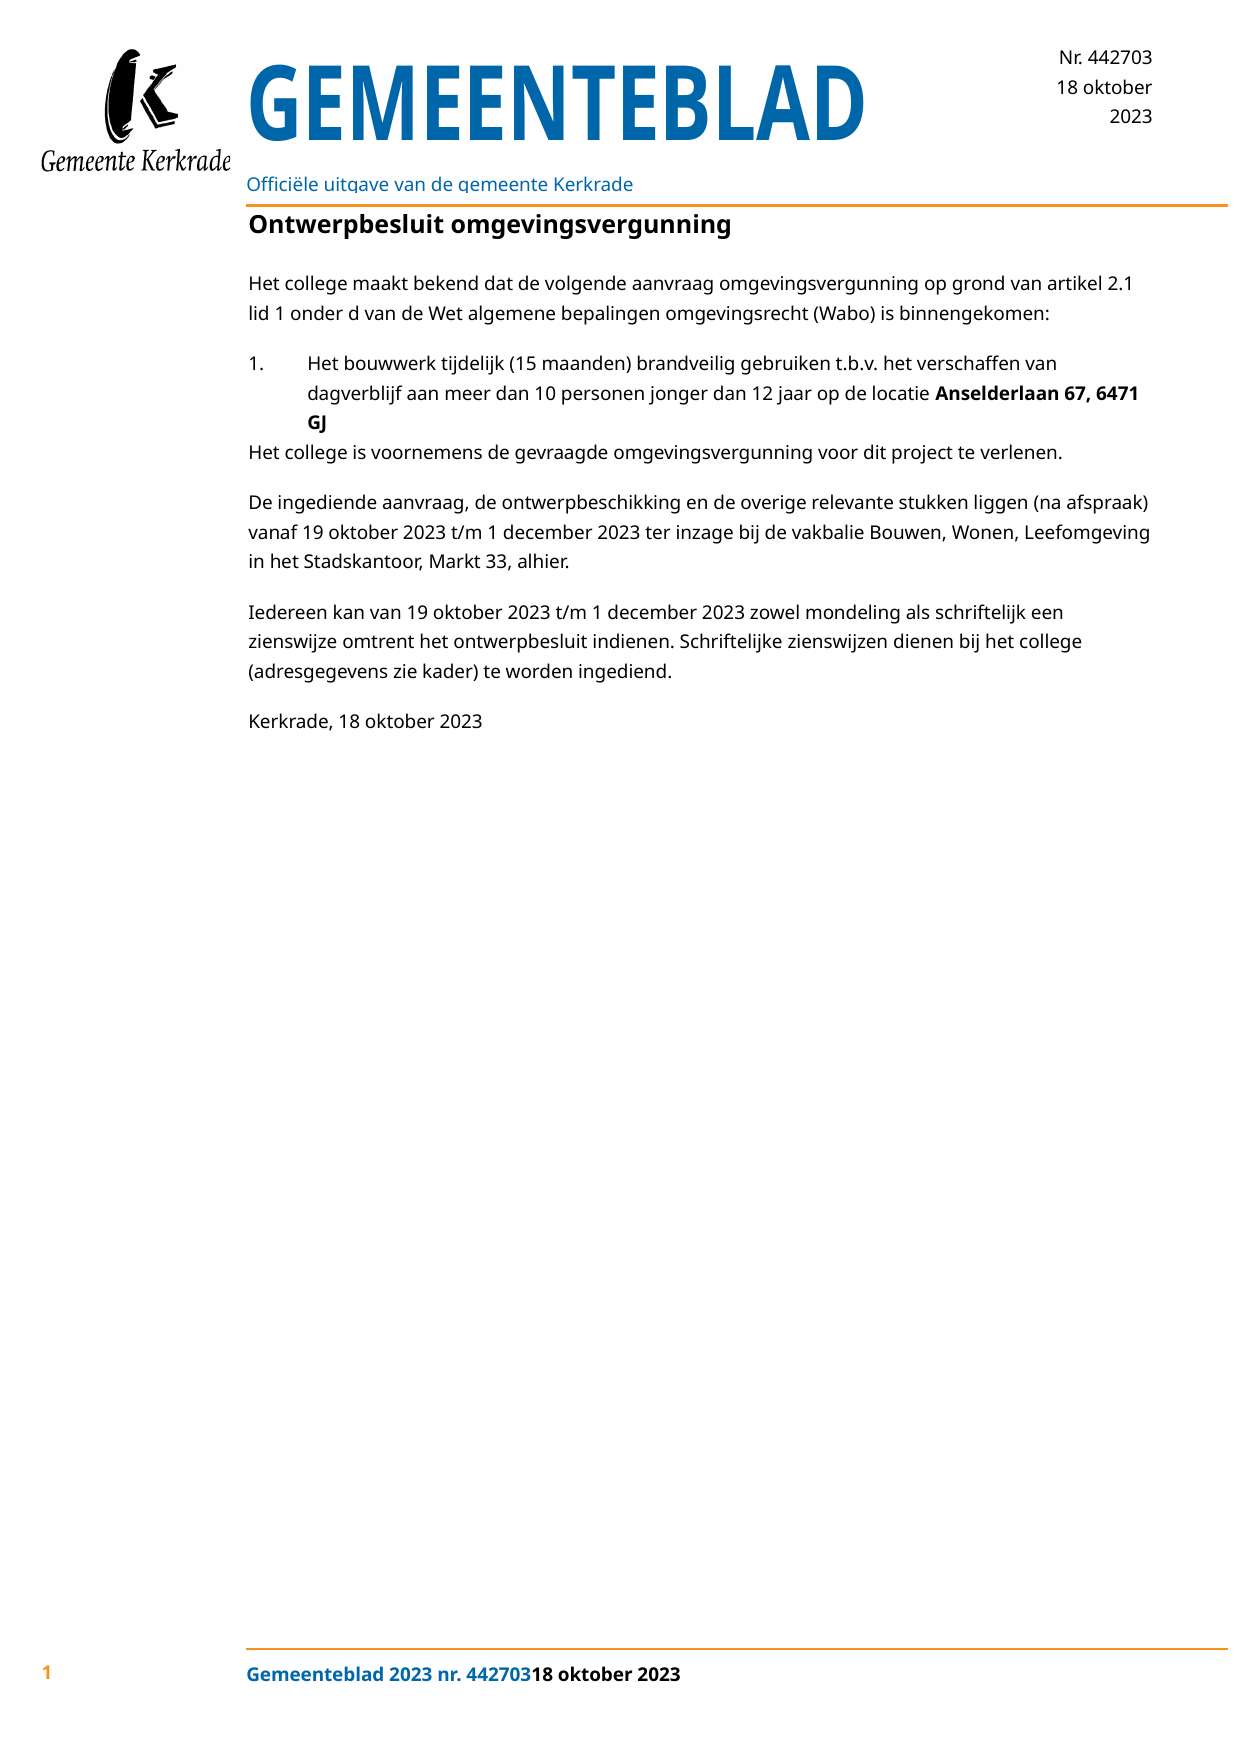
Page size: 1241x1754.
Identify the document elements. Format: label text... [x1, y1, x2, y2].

list Het bouwwerk tijdelijk (15 maanden) brandveilig gebruiken t.b.v. het verschaffen van dagverblijf aan meer dan 10 personen jonger dan 12 jaar op de locatie Anselderlaan 67, 6471 GJ [248, 350, 1152, 435]
text Iedereen kan van 19 oktober 2023 t/m 1 december 2023 zowel mondeling als schriftelijk een zienswijze omtrent het ontwerpbesluit indienen. Schriftelijke zienswijzen dienen bij het college (adresgegevens zie kader) te worden ingediend. [248, 599, 1152, 684]
picture [41, 47, 231, 172]
text Ontwerpbesluit omgevingsvergunning [248, 207, 1152, 241]
text Kerkrade, 18 oktober 2023 [248, 709, 1152, 734]
text Het college is voornemens de gevraagde omgevingsvergunning voor dit project te verlenen. [248, 439, 1152, 465]
text De ingediende aanvraag, de ontwerpbeschikking en de overige relevante stukken liggen (na afspraak) vanaf 19 oktober 2023 t/m 1 december 2023 ter inzage bij de vakbalie Bouwen, Wonen, Leefomgeving in het Stadskantoor, Markt 33, alhier. [248, 489, 1152, 574]
text Het college maakt bekend dat de volgende aanvraag omgevingsvergunning op grond van artikel 2.1 lid 1 onder d van de Wet algemene bepalingen omgevingsrecht (Wabo) is binnengekomen: [248, 270, 1152, 326]
